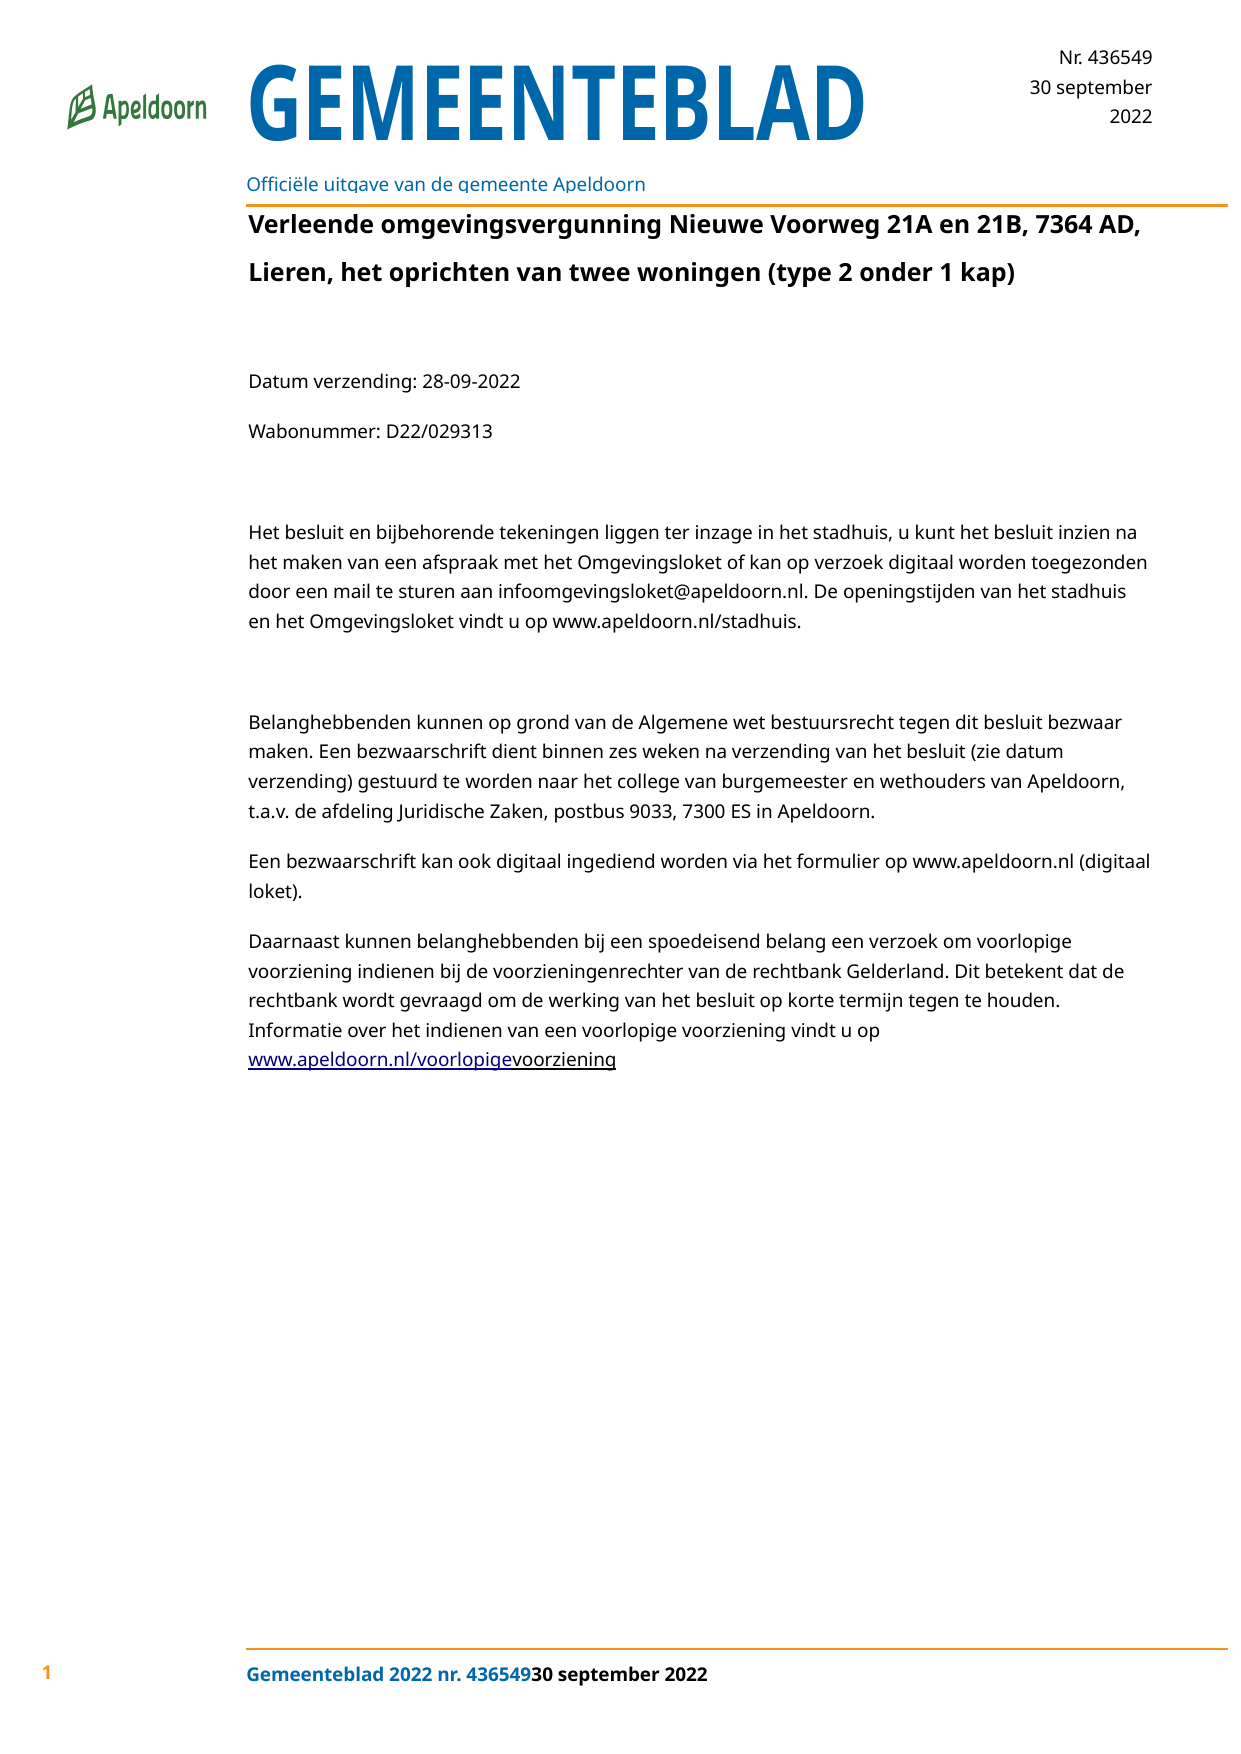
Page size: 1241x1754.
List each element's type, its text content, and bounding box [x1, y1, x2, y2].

text Belanghebbenden kunnen op grond van de Algemene wet bestuursrecht tegen dit besluit bezwaar maken. Een bezwaarschrift dient binnen zes weken na verzending van het besluit (zie datum verzending) gestuurd te worden naar het college van burgemeester en wethouders van Apeldoorn, t.a.v. de afdeling Juridische Zaken, postbus 9033, 7300 ES in Apeldoorn. [248, 709, 1152, 824]
text Datum verzending: 28-09-2022 [248, 368, 1152, 394]
text Verleende omgevingsvergunning Nieuwe Voorweg 21A en 21B, 7364 AD, Lieren, het oprichten van twee woningen (type 2 onder 1 kap) [248, 207, 1152, 288]
picture [41, 47, 231, 172]
text Het besluit en bijbehorende tekeningen liggen ter inzage in het stadhuis, u kunt het besluit inzien na het maken van een afspraak met het Omgevingsloket of kan op verzoek digitaal worden toegezonden door een mail te sturen aan infoomgevingsloket@apeldoorn.nl. De openingstijden van het stadhuis en het Omgevingsloket vindt u op www.apeldoorn.nl/stadhuis. [248, 519, 1152, 634]
text Daarnaast kunnen belanghebbenden bij een spoedeisend belang een verzoek om voorlopige voorziening indienen bij de voorzieningenrechter van de rechtbank Gelderland. Dit betekent dat de rechtbank wordt gevraagd om de werking van het besluit op korte termijn tegen te houden. Informatie over het indienen van een voorlopige voorziening vindt u op www.apeldoorn.nl/voorlopigevoorziening [248, 928, 1152, 1072]
text Een bezwaarschrift kan ook digitaal ingediend worden via het formulier op www.apeldoorn.nl (digitaal loket). [248, 848, 1152, 904]
text Wabonummer: D22/029313 [248, 419, 1152, 444]
